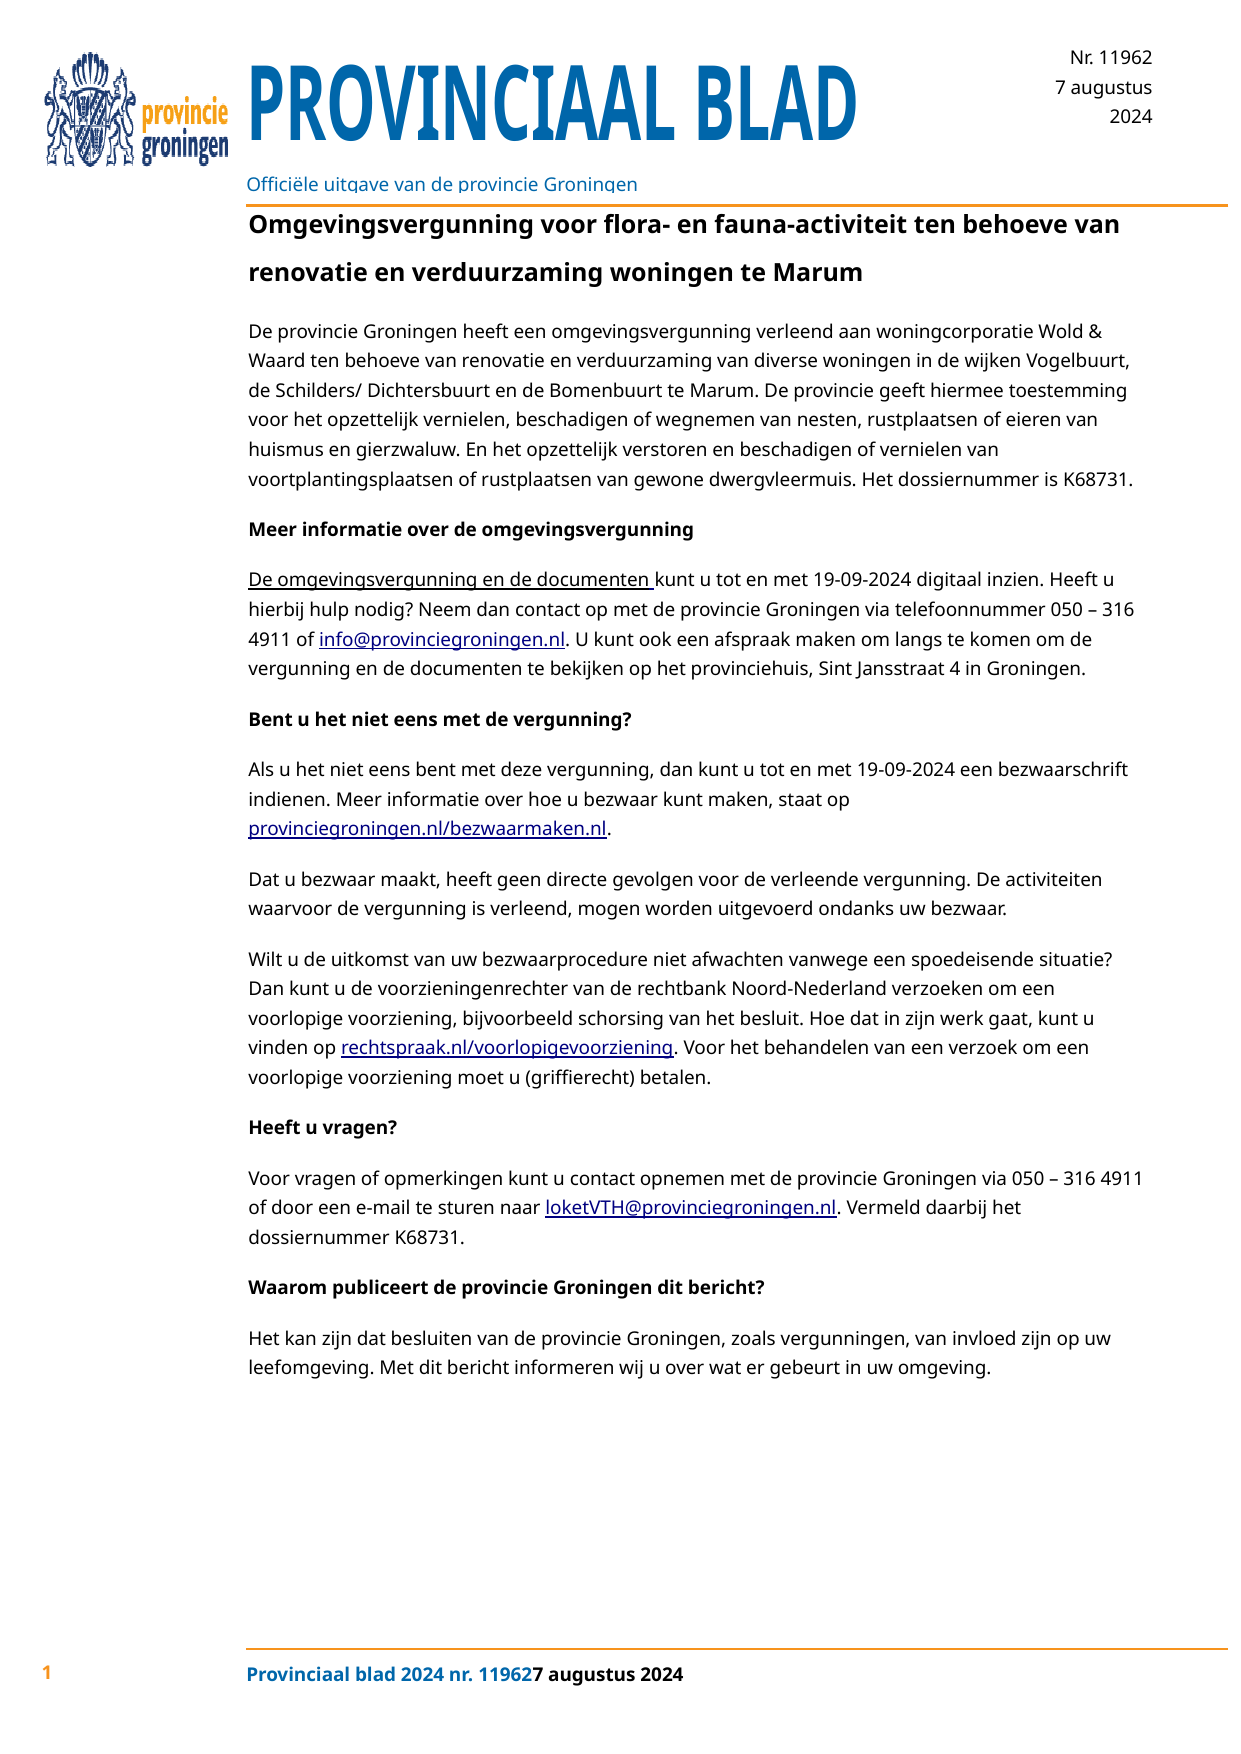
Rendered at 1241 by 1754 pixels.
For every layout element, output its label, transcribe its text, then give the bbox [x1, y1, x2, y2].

text De omgevingsvergunning en de documenten kunt u tot en met 19-09-2024 digitaal inzien. Heeft u hierbij hulp nodig? Neem dan contact op met de provincie Groningen via telefoonnummer 050 – 316 4911 of info@provinciegroningen.nl. U kunt ook een afspraak maken om langs te komen om de vergunning en de documenten te bekijken op het provinciehuis, Sint Jansstraat 4 in Groningen. [248, 567, 1152, 681]
text Heeft u vragen? [248, 1114, 1152, 1140]
text Omgevingsvergunning voor flora- en fauna-activiteit ten behoeve van renovatie en verduurzaming woningen te Marum [248, 207, 1152, 288]
text De provincie Groningen heeft een omgevingsvergunning verleend aan woningcorporatie Wold & Waard ten behoeve van renovatie en verduurzaming van diverse woningen in de wijken Vogelbuurt, de Schilders/ Dichtersbuurt en de Bomenbuurt te Marum. De provincie geeft hiermee toestemming voor het opzettelijk vernielen, beschadigen of wegnemen van nesten, rustplaatsen of eieren van huismus en gierzwaluw. En het opzettelijk verstoren en beschadigen of vernielen van voortplantingsplaatsen of rustplaatsen van gewone dwergvleermuis. Het dossiernummer is K68731. [248, 318, 1152, 492]
text Het kan zijn dat besluiten van de provincie Groningen, zoals vergunningen, van invloed zijn op uw leefomgeving. Met dit bericht informeren wij u over wat er gebeurt in uw omgeving. [248, 1325, 1152, 1380]
text Waarom publiceert de provincie Groningen dit bericht? [248, 1274, 1152, 1300]
text Meer informatie over de omgevingsvergunning [248, 516, 1152, 542]
text Bent u het niet eens met de vergunning? [248, 706, 1152, 732]
picture [41, 47, 231, 172]
text Wilt u de uitkomst van uw bezwaarprocedure niet afwachten vanwege een spoedeisende situatie? Dan kunt u de voorzieningenrechter van de rechtbank Noord-Nederland verzoeken om een voorlopige voorziening, bijvoorbeeld schorsing van het besluit. Hoe dat in zijn werk gaat, kunt u vinden op rechtspraak.nl/voorlopigevoorziening. Voor het behandelen van een verzoek om een voorlopige voorziening moet u (griffierecht) betalen. [248, 946, 1152, 1090]
text Dat u bezwaar maakt, heeft geen directe gevolgen voor de verleende vergunning. De activiteiten waarvoor de vergunning is verleend, mogen worden uitgevoerd ondanks uw bezwaar. [248, 866, 1152, 921]
text Voor vragen of opmerkingen kunt u contact opnemen met de provincie Groningen via 050 – 316 4911 of door een e-mail te sturen naar loketVTH@provinciegroningen.nl. Vermeld daarbij het dossiernummer K68731. [248, 1165, 1152, 1250]
text Als u het niet eens bent met deze vergunning, dan kunt u tot en met 19-09-2024 een bezwaarschrift indienen. Meer informatie over hoe u bezwaar kunt maken, staat op provinciegroningen.nl/bezwaarmaken.nl. [248, 756, 1152, 841]
